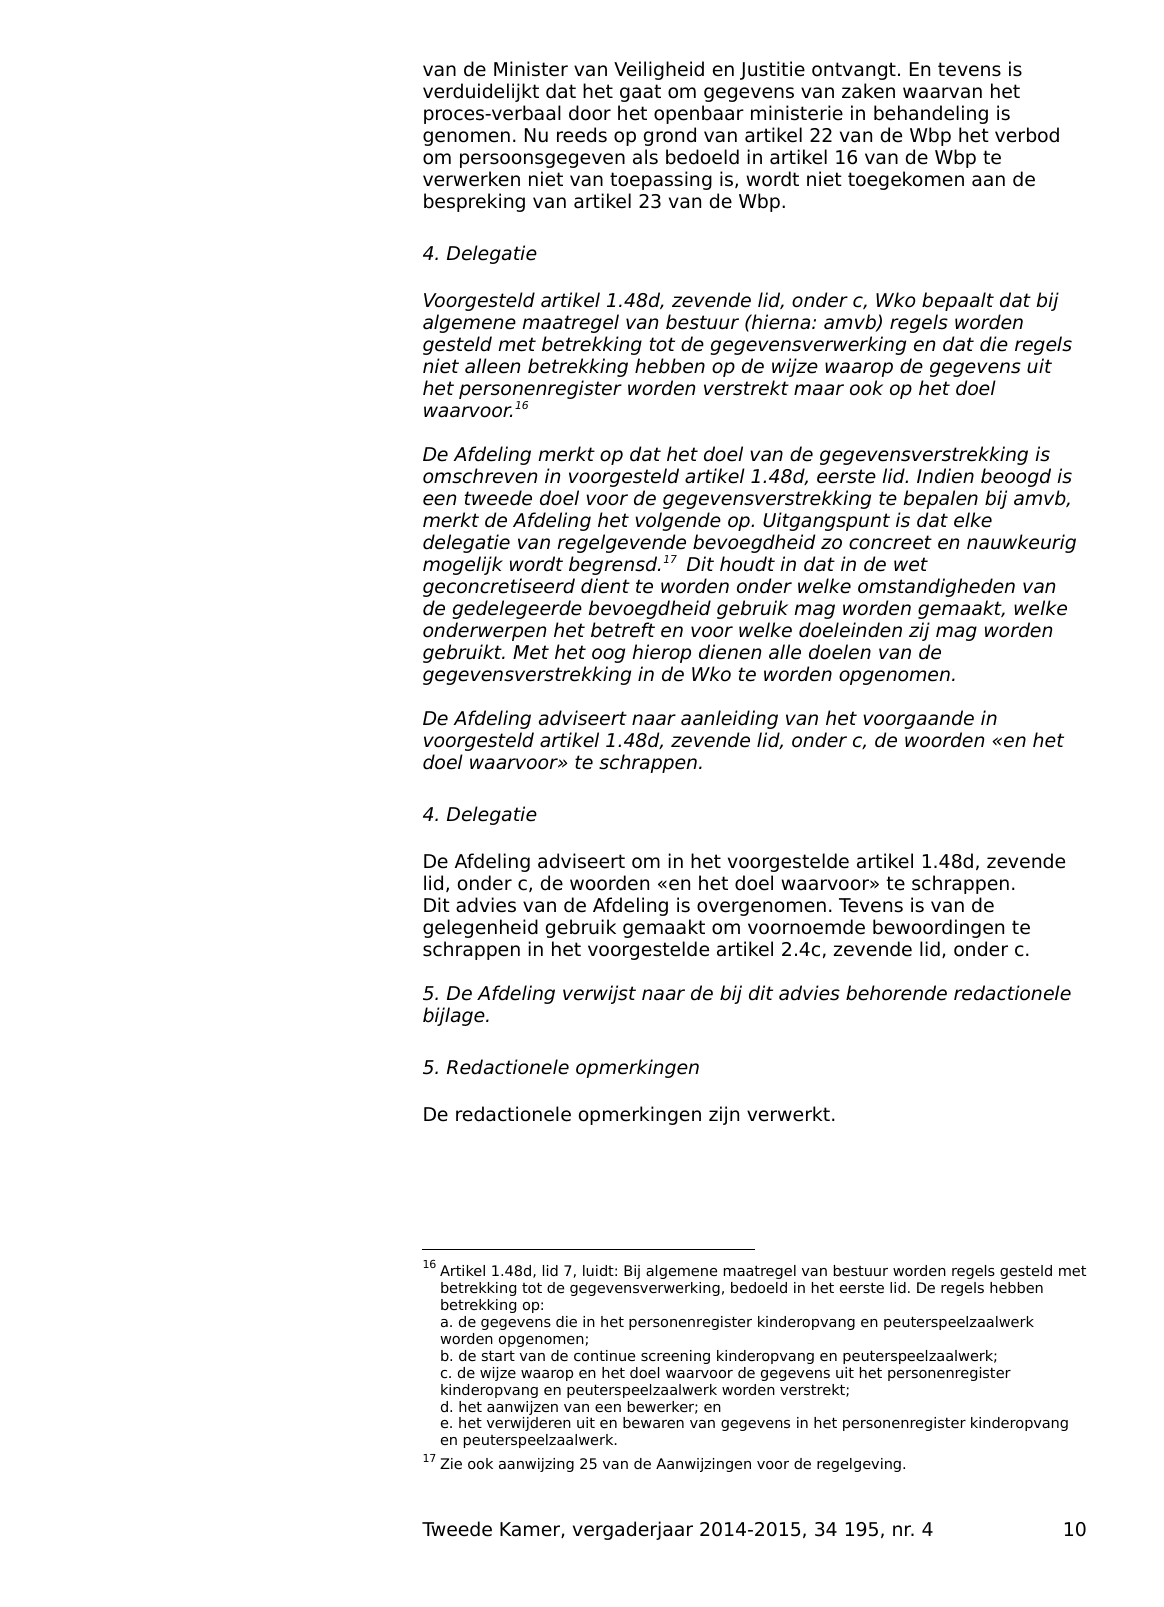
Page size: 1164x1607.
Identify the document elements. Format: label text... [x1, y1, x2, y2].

text Voorgesteld artikel 1.48d, zevende lid, onder c, Wko bepaalt dat bij algemene maatregel van bestuur (hierna: amvb) regels worden gesteld met betrekking tot de gegevensverwerking en dat die regels niet alleen betrekking hebben op de wijze waarop de gegevens uit het personenregister worden verstrekt maar ook op het doel waarvoor. [422, 290, 1087, 422]
text De redactionele opmerkingen zijn verwerkt. [422, 1104, 1087, 1126]
text De Afdeling adviseert naar aanleiding van het voorgaande in voorgesteld artikel 1.48d, zevende lid, onder c, de woorden «en het doel waarvoor» te schrappen. [422, 708, 1087, 774]
subtitle 4. Delegatie [422, 804, 1087, 826]
text a. de gegevens die in het personenregister kinderopvang en peuterspeelzaalwerk worden opgenomen; [440, 1314, 1087, 1348]
subtitle 4. Delegatie [422, 243, 1087, 265]
text Dit advies van de Afdeling is overgenomen. Tevens is van de gelegenheid gebruik gemaakt om voornoemde bewoordingen te schrappen in het voorgestelde artikel 2.4c, zevende lid, onder c. [422, 895, 1087, 961]
text De Afdeling merkt op dat het doel van de gegevensverstrekking is omschreven in voorgesteld artikel 1.48d, eerste lid. Indien beoogd is een tweede doel voor de gegevensverstrekking te bepalen bij amvb, merkt de Afdeling het volgende op. Uitgangspunt is dat elke delegatie van regelgevende bevoegdheid zo concreet en nauwkeurig mogelijk wordt begrensd. Dit houdt in dat in de wet geconcretiseerd dient te worden onder welke omstandigheden van de gedelegeerde bevoegdheid gebruik mag worden gemaakt, welke onderwerpen het betreft en voor welke doeleinden zij mag worden gebruikt. Met het oog hierop dienen alle doelen van de gegevensverstrekking in de Wko te worden opgenomen. [422, 444, 1087, 686]
text van de Minister van Veiligheid en Justitie ontvangt. En tevens is verduidelijkt dat het gaat om gegevens van zaken waarvan het proces-verbaal door het openbaar ministerie in behandeling is genomen. Nu reeds op grond van artikel 22 van de Wbp het verbod om persoonsgegeven als bedoeld in artikel 16 van de Wbp te verwerken niet van toepassing is, wordt niet toegekomen aan de bespreking van artikel 23 van de Wbp. [422, 59, 1087, 213]
text b. de start van de continue screening kinderopvang en peuterspeelzaalwerk; [440, 1348, 1087, 1365]
text c. de wijze waarop en het doel waarvoor de gegevens uit het personenregister kinderopvang en peuterspeelzaalwerk worden verstrekt; [440, 1365, 1087, 1399]
text Zie ook aanwijzing 25 van de Aanwijzingen voor de regelgeving. [422, 1452, 1087, 1474]
text d. het aanwijzen van een bewerker; en [440, 1399, 1087, 1416]
subtitle 5. Redactionele opmerkingen [422, 1057, 1087, 1079]
text e. het verwijderen uit en bewaren van gegevens in het personenregister kinderopvang en peuterspeelzaalwerk. [440, 1416, 1087, 1449]
text De Afdeling adviseert om in het voorgestelde artikel 1.48d, zevende lid, onder c, de woorden «en het doel waarvoor» te schrappen. [422, 851, 1087, 895]
text Artikel 1.48d, lid 7, luidt: Bij algemene maatregel van bestuur worden regels gesteld met betrekking tot de gegevensverwerking, bedoeld in het eerste lid. De regels hebben betrekking op: [422, 1258, 1087, 1314]
text 5. De Afdeling verwijst naar de bij dit advies behorende redactionele bijlage. [422, 983, 1087, 1027]
